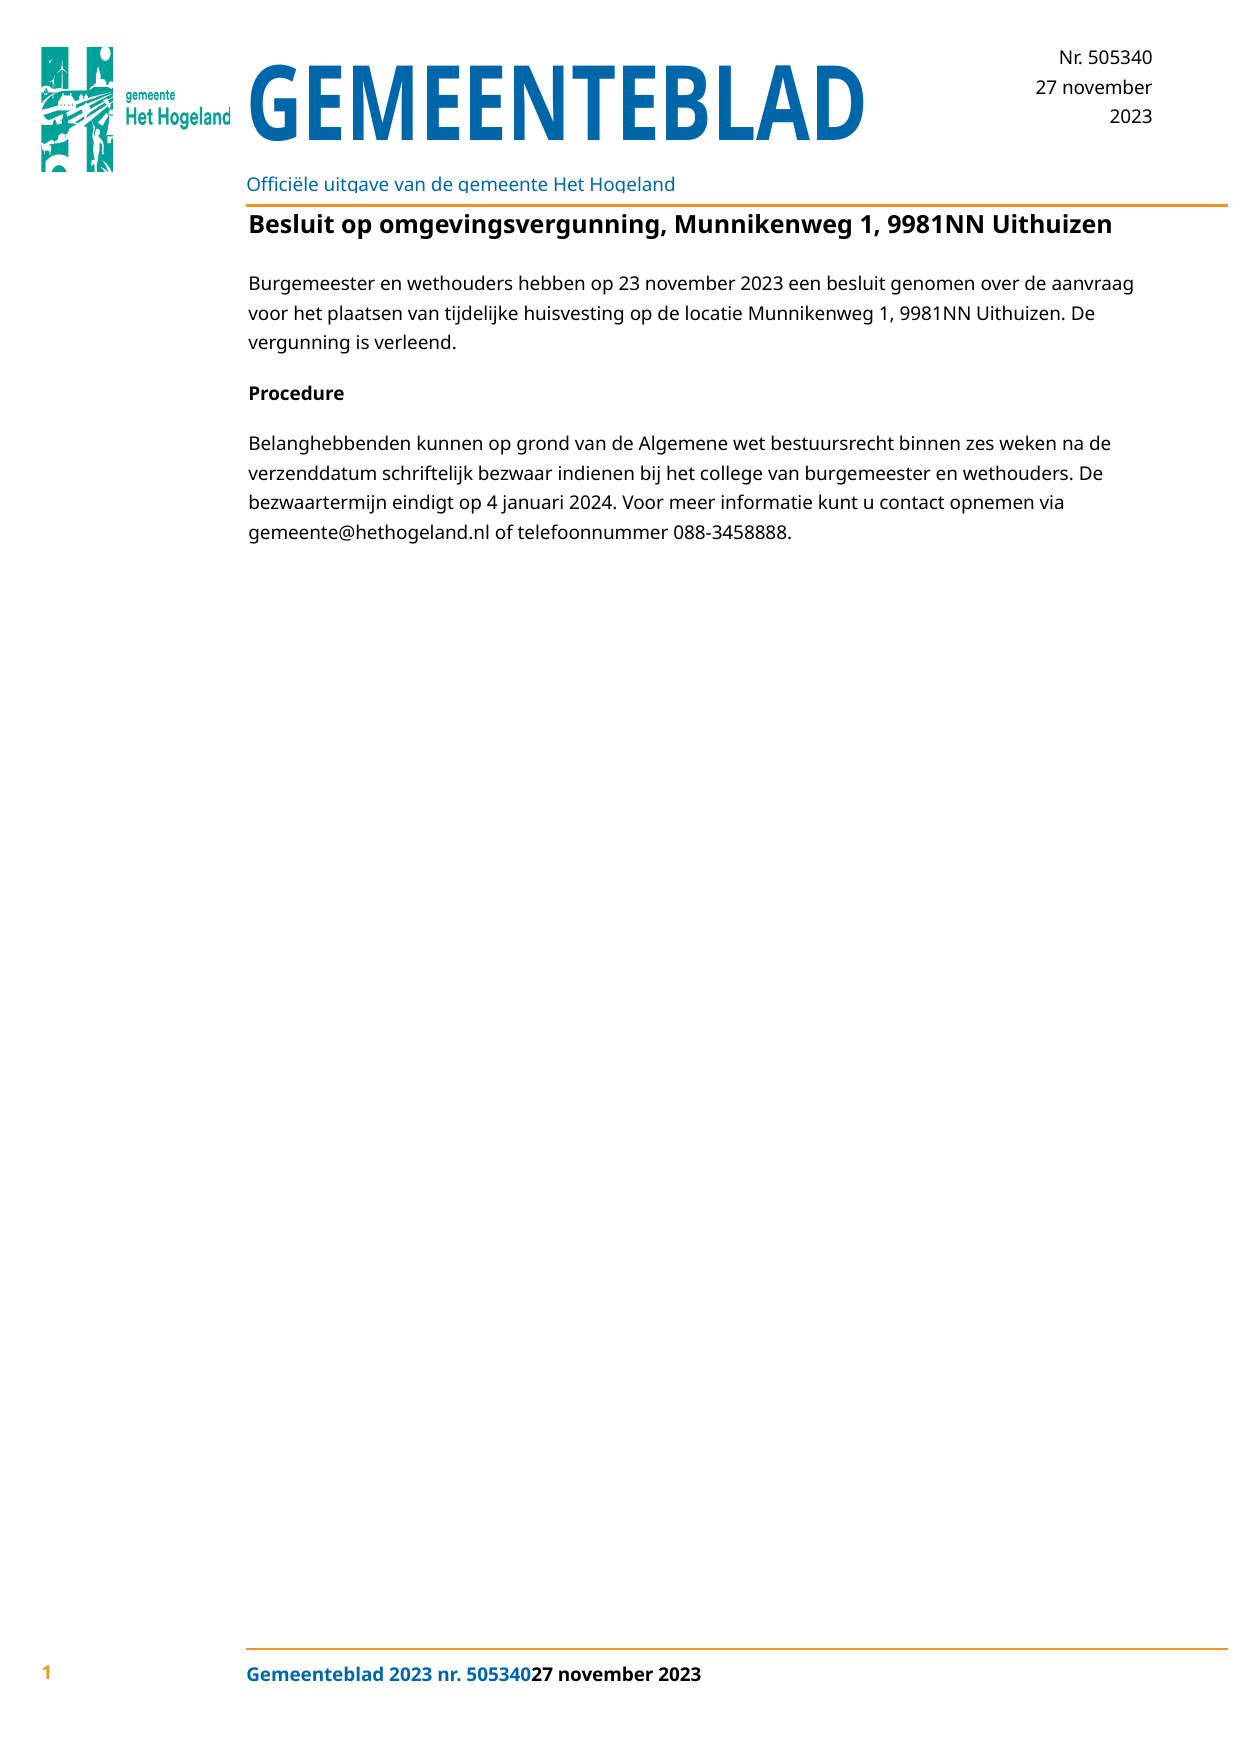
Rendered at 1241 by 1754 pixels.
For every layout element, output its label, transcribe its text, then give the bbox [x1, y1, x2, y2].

text Besluit op omgevingsvergunning, Munnikenweg 1, 9981NN Uithuizen [248, 207, 1152, 241]
text Procedure [248, 380, 1152, 406]
text Belanghebbenden kunnen op grond van de Algemene wet bestuursrecht binnen zes weken na de verzenddatum schriftelijk bezwaar indienen bij het college van burgemeester en wethouders. De bezwaartermijn eindigt op 4 januari 2024. Voor meer informatie kunt u contact opnemen via gemeente@hethogeland.nl of telefoonnummer 088-3458888. [248, 430, 1152, 545]
picture [41, 47, 231, 172]
text Burgemeester en wethouders hebben op 23 november 2023 een besluit genomen over de aanvraag voor het plaatsen van tijdelijke huisvesting op de locatie Munnikenweg 1, 9981NN Uithuizen. De vergunning is verleend. [248, 270, 1152, 355]
